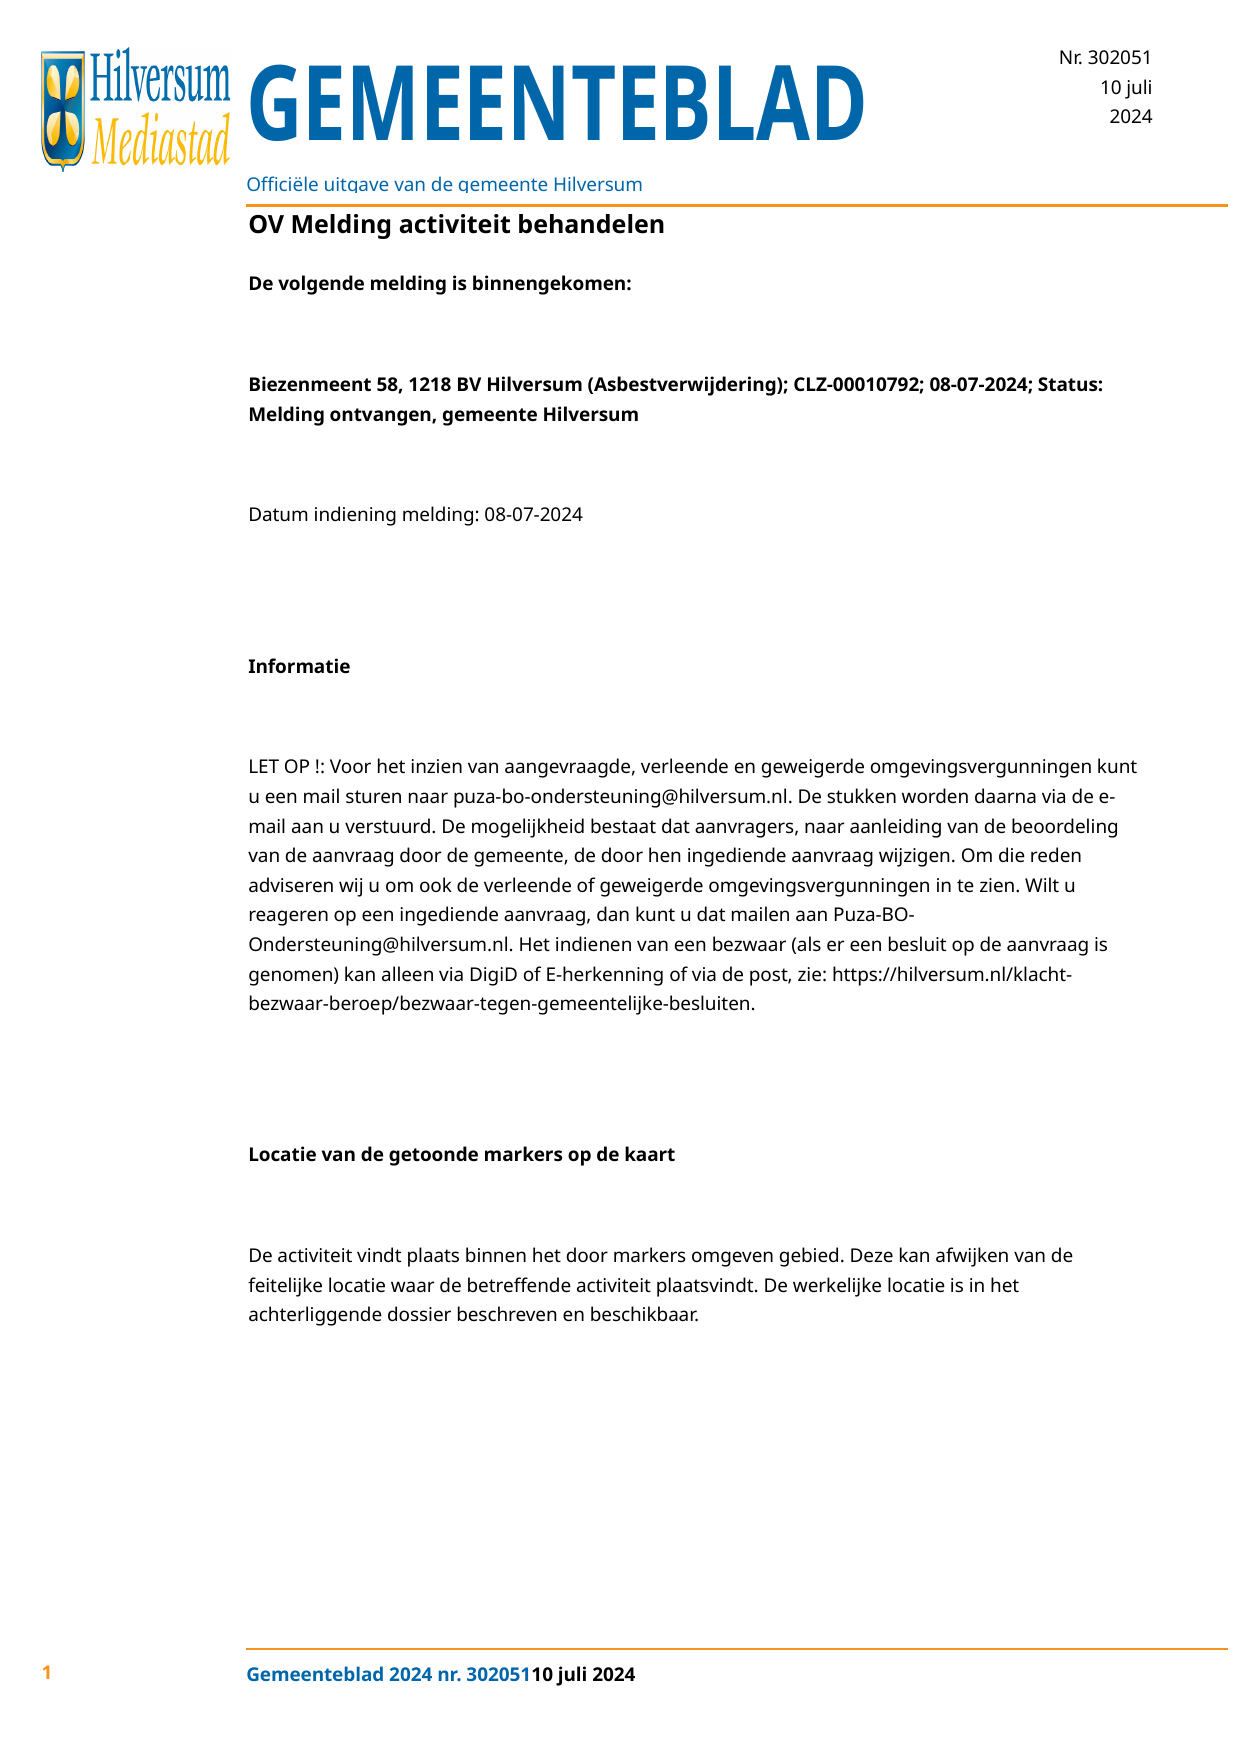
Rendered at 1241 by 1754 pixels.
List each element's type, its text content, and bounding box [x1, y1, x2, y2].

text LET OP !: Voor het inzien van aangevraagde, verleende en geweigerde omgevingsvergunningen kunt u een mail sturen naar puza-bo-ondersteuning@hilversum.nl. De stukken worden daarna via de e-mail aan u verstuurd. De mogelijkheid bestaat dat aanvragers, naar aanleiding van de beoordeling van de aanvraag door de gemeente, de door hen ingediende aanvraag wijzigen. Om die reden adviseren wij u om ook de verleende of geweigerde omgevingsvergunningen in te zien. Wilt u reageren op een ingediende aanvraag, dan kunt u dat mailen aan Puza-BO-Ondersteuning@hilversum.nl. Het indienen van een bezwaar (als er een besluit op de aanvraag is genomen) kan alleen via DigiD of E-herkenning of via de post, zie: https://hilversum.nl/klacht-bezwaar-beroep/bezwaar-tegen-gemeentelijke-besluiten. [248, 754, 1152, 1016]
text OV Melding activiteit behandelen [248, 207, 1152, 241]
text Locatie van de getoonde markers op de kaart [248, 1142, 1152, 1167]
text De activiteit vindt plaats binnen het door markers omgeven gebied. Deze kan afwijken van de feitelijke locatie waar de betreffende activiteit plaatsvindt. De werkelijke locatie is in het achterliggende dossier beschreven en beschikbaar. [248, 1242, 1152, 1327]
text Informatie [248, 653, 1152, 678]
text Datum indiening melding: 08-07-2024 [248, 502, 1152, 527]
picture [41, 47, 231, 172]
text Biezenmeent 58, 1218 BV Hilversum (Asbestverwijdering); CLZ-00010792; 08-07-2024; Status: Melding ontvangen, gemeente Hilversum [248, 371, 1152, 426]
text De volgende melding is binnengekomen: [248, 270, 1152, 296]
